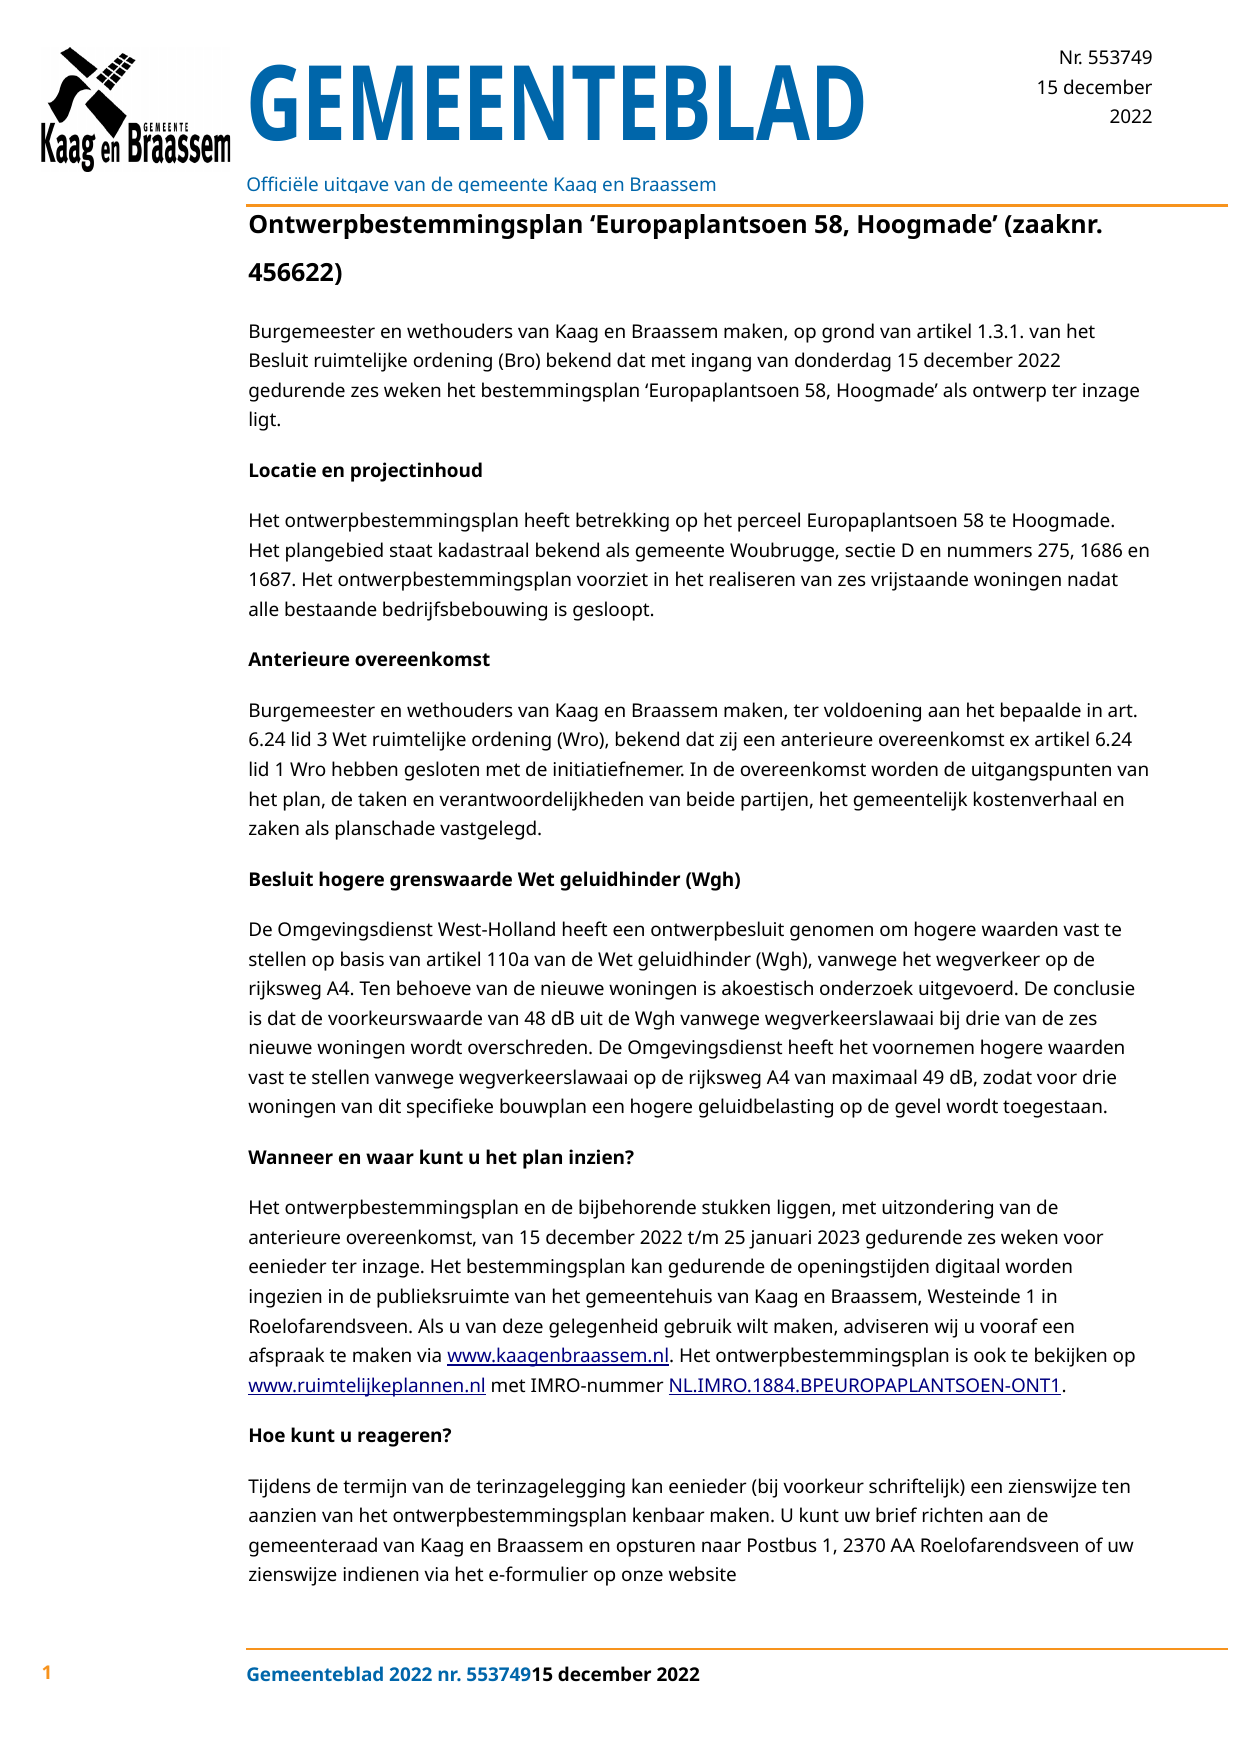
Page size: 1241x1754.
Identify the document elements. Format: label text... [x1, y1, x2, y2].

text Besluit hogere grenswaarde Wet geluidhinder (Wgh) [248, 866, 1152, 892]
text Wanneer en waar kunt u het plan inzien? [248, 1144, 1152, 1170]
text Tijdens de termijn van de terinzagelegging kan eenieder (bij voorkeur schriftelijk) een zienswijze ten aanzien van het ontwerpbestemmingsplan kenbaar maken. U kunt uw brief richten aan de gemeenteraad van Kaag en Braassem en opsturen naar Postbus 1, 2370 AA Roelofarendsveen of uw zienswijze indienen via het e-formulier op onze website [248, 1473, 1152, 1587]
text Ontwerpbestemmingsplan ‘Europaplantsoen 58, Hoogmade’ (zaaknr. 456622) [248, 207, 1152, 288]
text De Omgevingsdienst West-Holland heeft een ontwerpbesluit genomen om hogere waarden vast te stellen op basis van artikel 110a van de Wet geluidhinder (Wgh), vanwege het wegverkeer op de rijksweg A4. Ten behoeve van de nieuwe woningen is akoestisch onderzoek uitgevoerd. De conclusie is dat de voorkeurswaarde van 48 dB uit de Wgh vanwege wegverkeerslawaai bij drie van de zes nieuwe woningen wordt overschreden. De Omgevingsdienst heeft het voornemen hogere waarden vast te stellen vanwege wegverkeerslawaai op de rijksweg A4 van maximaal 49 dB, zodat voor drie woningen van dit specifieke bouwplan een hogere geluidbelasting op de gevel wordt toegestaan. [248, 916, 1152, 1119]
text Locatie en projectinhoud [248, 457, 1152, 483]
text Burgemeester en wethouders van Kaag en Braassem maken, ter voldoening aan het bepaalde in art. 6.24 lid 3 Wet ruimtelijke ordening (Wro), bekend dat zij een anterieure overeenkomst ex artikel 6.24 lid 1 Wro hebben gesloten met de initiatiefnemer. In de overeenkomst worden de uitgangspunten van het plan, de taken en verantwoordelijkheden van beide partijen, het gemeentelijk kostenverhaal en zaken als planschade vastgelegd. [248, 697, 1152, 841]
text Het ontwerpbestemmingsplan heeft betrekking op het perceel Europaplantsoen 58 te Hoogmade. Het plangebied staat kadastraal bekend als gemeente Woubrugge, sectie D en nummers 275, 1686 en 1687. Het ontwerpbestemmingsplan voorziet in het realiseren van zes vrijstaande woningen nadat alle bestaande bedrijfsbebouwing is gesloopt. [248, 507, 1152, 622]
picture [41, 47, 231, 172]
text Burgemeester en wethouders van Kaag en Braassem maken, op grond van artikel 1.3.1. van het Besluit ruimtelijke ordening (Bro) bekend dat met ingang van donderdag 15 december 2022 gedurende zes weken het bestemmingsplan ‘Europaplantsoen 58, Hoogmade’ als ontwerp ter inzage ligt. [248, 318, 1152, 432]
text Het ontwerpbestemmingsplan en de bijbehorende stukken liggen, met uitzondering van de anterieure overeenkomst, van 15 december 2022 t/m 25 januari 2023 gedurende zes weken voor eenieder ter inzage. Het bestemmingsplan kan gedurende de openingstijden digitaal worden ingezien in de publieksruimte van het gemeentehuis van Kaag en Braassem, Westeinde 1 in Roelofarendsveen. Als u van deze gelegenheid gebruik wilt maken, adviseren wij u vooraf een afspraak te maken via www.kaagenbraassem.nl. Het ontwerpbestemmingsplan is ook te bekijken op www.ruimtelijkeplannen.nl met IMRO-nummer NL.IMRO.1884.BPEUROPAPLANTSOEN-ONT1. [248, 1194, 1152, 1398]
text Anterieure overeenkomst [248, 647, 1152, 672]
text Hoe kunt u reageren? [248, 1422, 1152, 1448]
